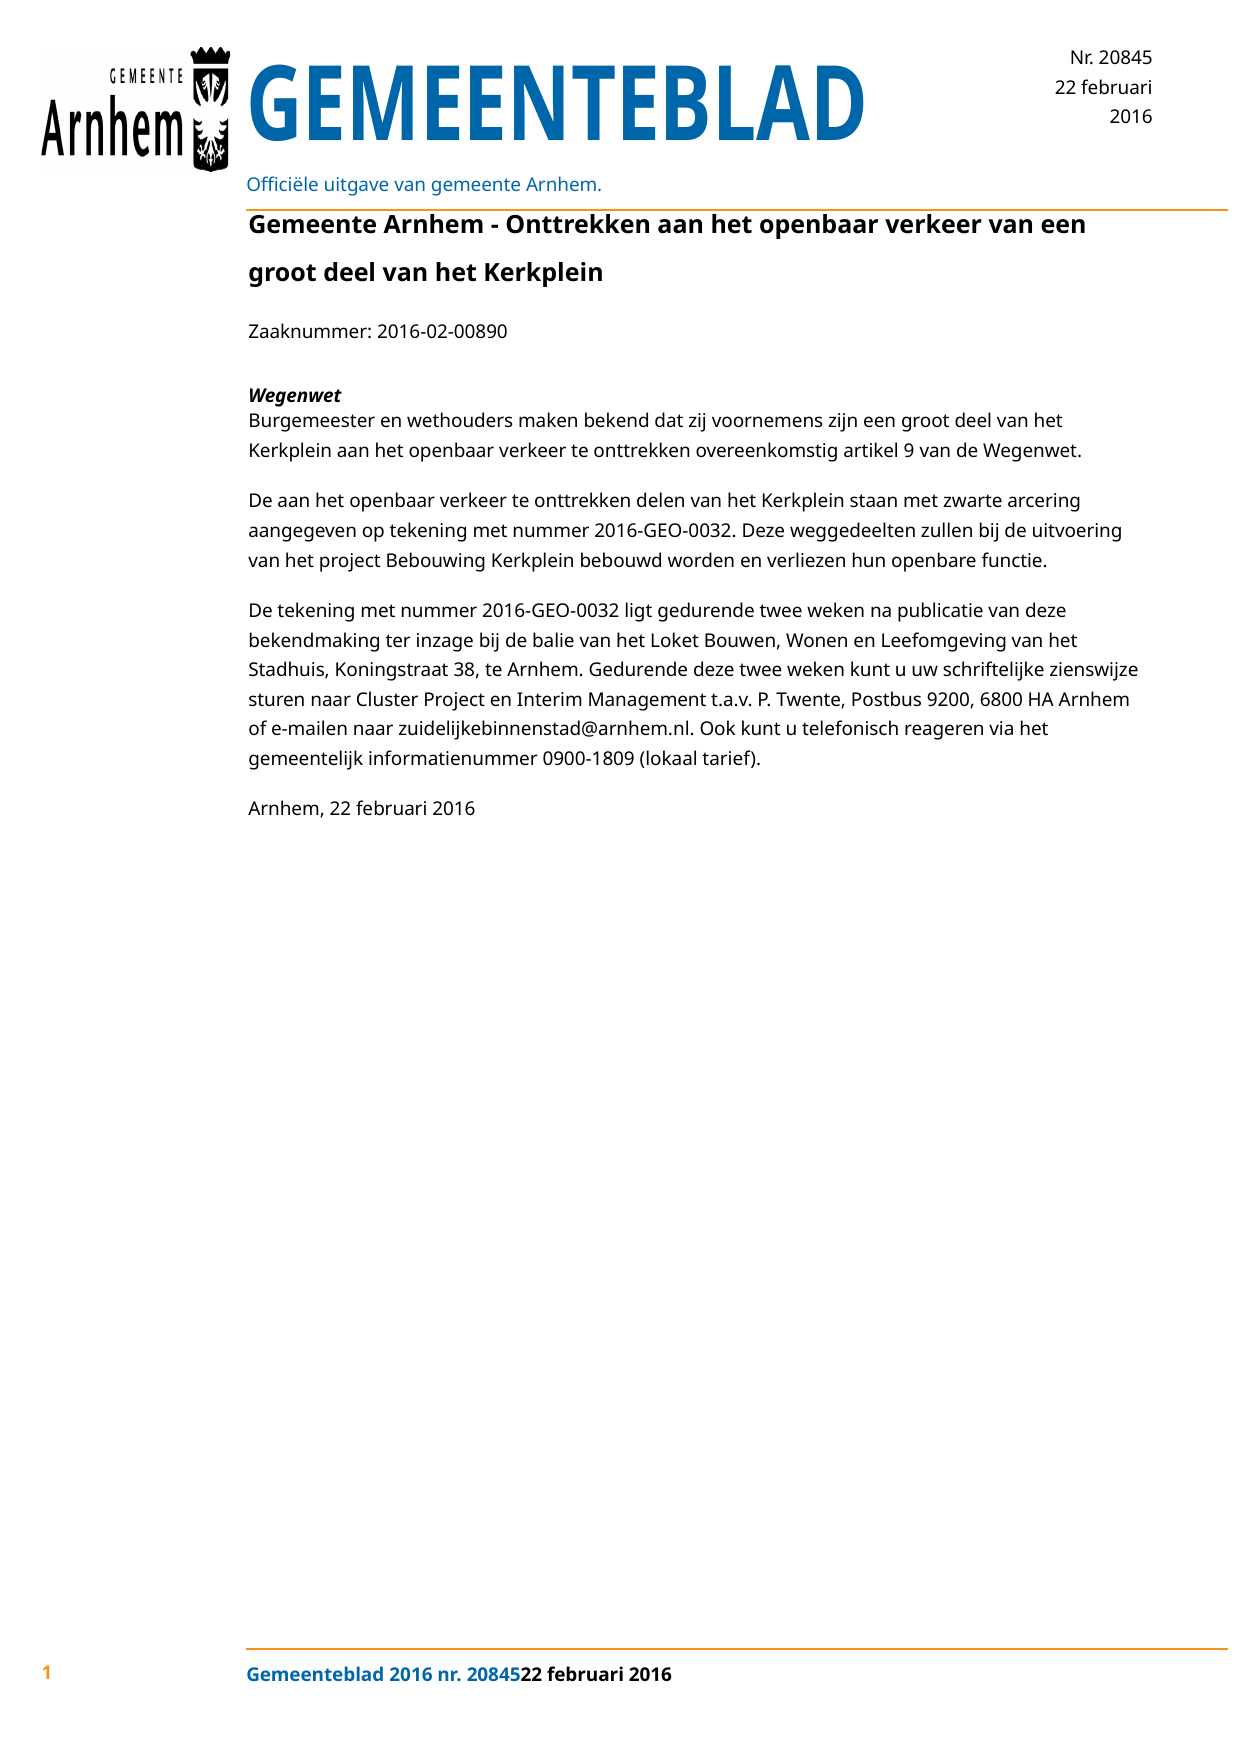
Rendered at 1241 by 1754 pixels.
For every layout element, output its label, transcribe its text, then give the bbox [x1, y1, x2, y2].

text De tekening met nummer 2016-GEO-0032 ligt gedurende twee weken na publicatie van deze bekendmaking ter inzage bij de balie van het Loket Bouwen, Wonen en Leefomgeving van het Stadhuis, Koningstraat 38, te Arnhem. Gedurende deze twee weken kunt u uw schriftelijke zienswijze sturen naar Cluster Project en Interim Management t.a.v. P. Twente, Postbus 9200, 6800 HA Arnhem of e-mailen naar zuidelijkebinnenstad@arnhem.nl. Ook kunt u telefonisch reageren via het gemeentelijk informatienummer 0900-1809 (lokaal tarief). [248, 597, 1152, 771]
text Burgemeester en wethouders maken bekend dat zij voornemens zijn een groot deel van het Kerkplein aan het openbaar verkeer te onttrekken overeenkomstig artikel 9 van de Wegenwet. [248, 408, 1152, 463]
text Wegenwet [248, 382, 1152, 408]
text Arnhem, 22 februari 2016 [248, 796, 1152, 821]
text Gemeente Arnhem - Onttrekken aan het openbaar verkeer van een groot deel van het Kerkplein [248, 211, 1152, 288]
text Zaaknummer: 2016-02-00890 [248, 318, 1152, 344]
text De aan het openbaar verkeer te onttrekken delen van het Kerkplein staan met zwarte arcering aangegeven op tekening met nummer 2016-GEO-0032. Deze weggedeelten zullen bij de uitvoering van het project Bebouwing Kerkplein bebouwd worden en verliezen hun openbare functie. [248, 488, 1152, 572]
picture [41, 47, 231, 172]
